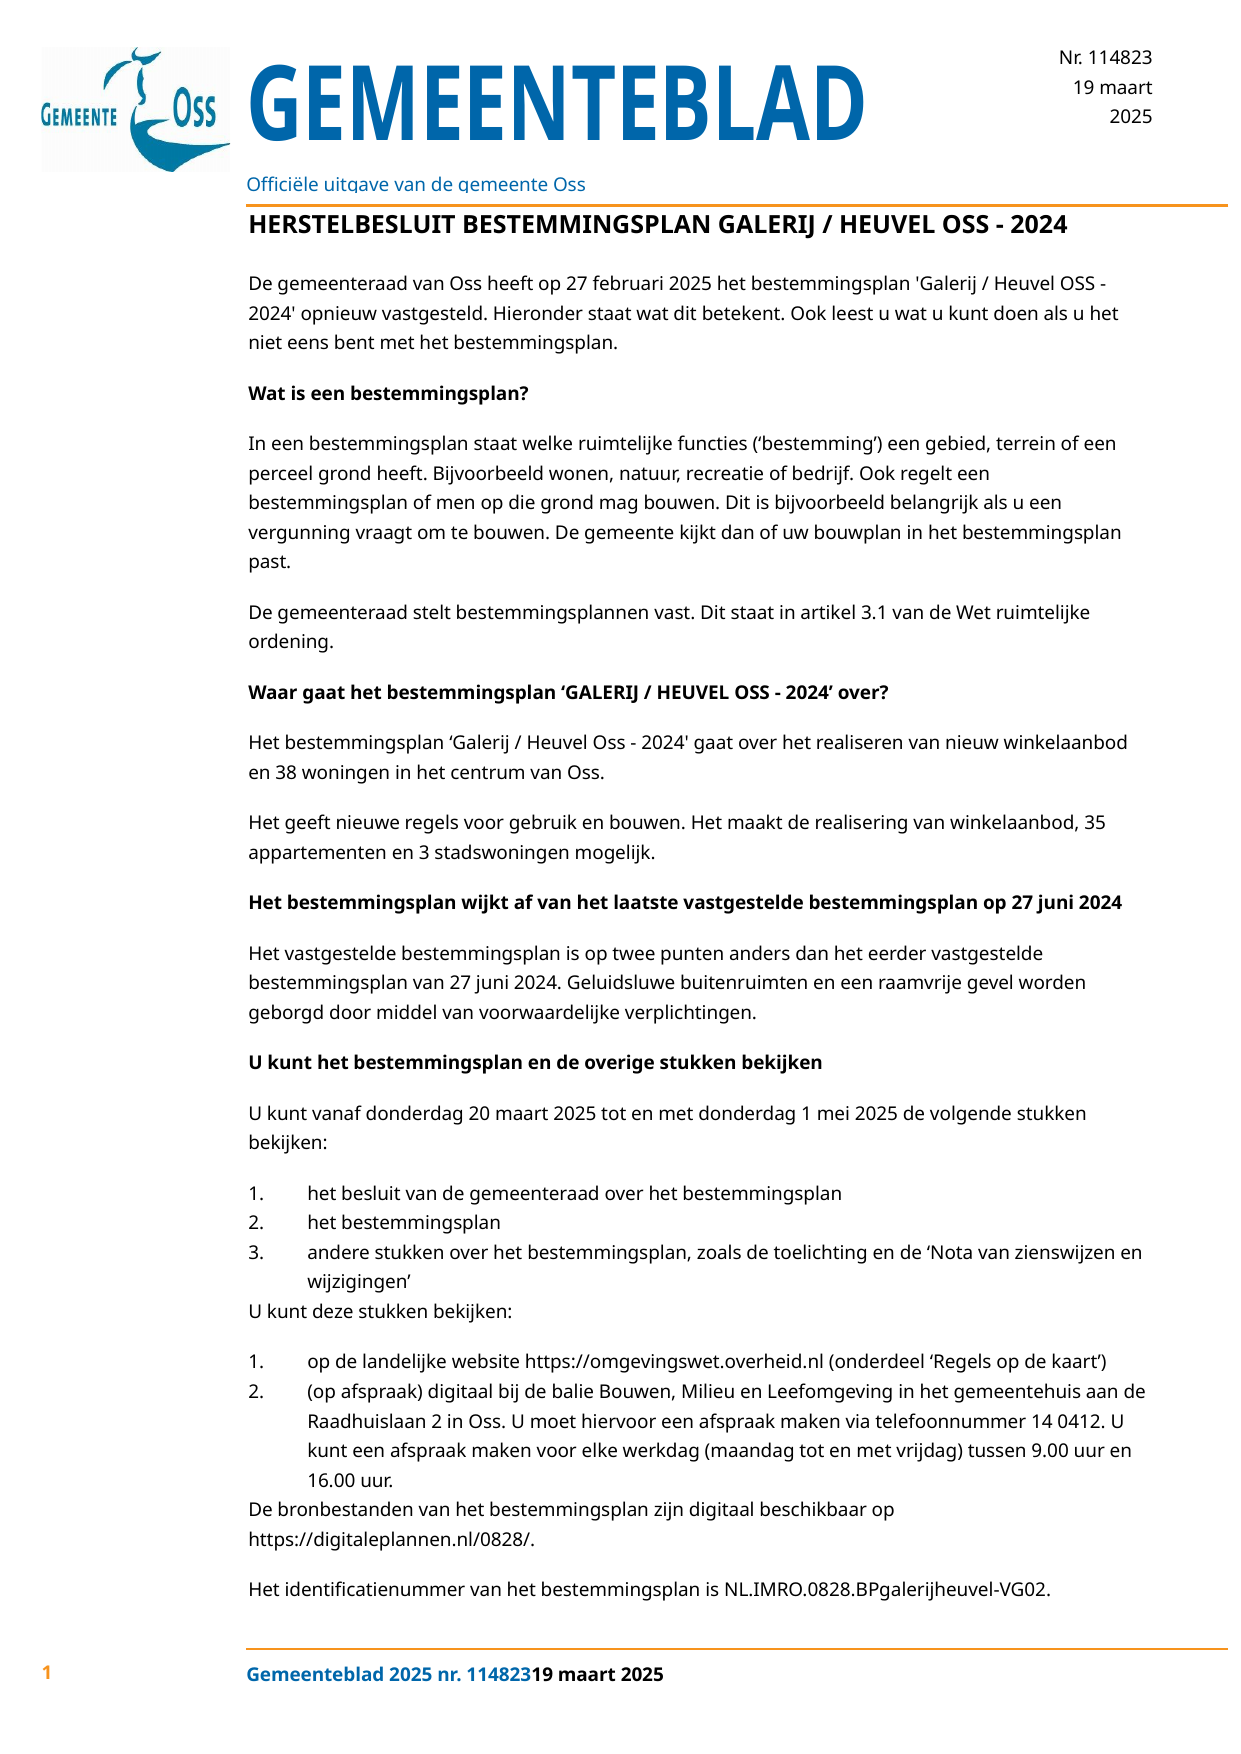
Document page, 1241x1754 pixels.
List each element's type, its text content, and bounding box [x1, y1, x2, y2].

text U kunt deze stukken bekijken: [248, 1298, 1152, 1324]
text Het geeft nieuwe regels voor gebruik en bouwen. Het maakt de realisering van winkelaanbod, 35 appartementen en 3 stadswoningen mogelijk. [248, 809, 1152, 865]
text In een bestemmingsplan staat welke ruimtelijke functies (‘bestemming’) een gebied, terrein of een perceel grond heeft. Bijvoorbeeld wonen, natuur, recreatie of bedrijf. Ook regelt een bestemmingsplan of men op die grond mag bouwen. Dit is bijvoorbeeld belangrijk als u een vergunning vraagt om te bouwen. De gemeente kijkt dan of uw bouwplan in het bestemmingsplan past. [248, 430, 1152, 574]
text Het bestemmingsplan wijkt af van het laatste vastgestelde bestemmingsplan op 27 juni 2024 [248, 889, 1152, 915]
text Waar gaat het bestemmingsplan ‘GALERIJ / HEUVEL OSS - 2024’ over? [248, 679, 1152, 705]
list andere stukken over het bestemmingsplan, zoals de toelichting en de ‘Nota van zienswijzen en wijzigingen’ [248, 1239, 1152, 1294]
text U kunt vanaf donderdag 20 maart 2025 tot en met donderdag 1 mei 2025 de volgende stukken bekijken: [248, 1100, 1152, 1155]
text U kunt het bestemmingsplan en de overige stukken bekijken [248, 1049, 1152, 1075]
list (op afspraak) digitaal bij de balie Bouwen, Milieu en Leefomgeving in het gemeentehuis aan de Raadhuislaan 2 in Oss. U moet hiervoor een afspraak maken via telefoonnummer 14 0412. U kunt een afspraak maken voor elke werkdag (maandag tot en met vrijdag) tussen 9.00 uur en 16.00 uur. [248, 1378, 1152, 1493]
list het bestemmingsplan [248, 1209, 1152, 1235]
picture [41, 47, 231, 172]
list op de landelijke website https://omgevingswet.overheid.nl (onderdeel ‘Regels op de kaart’) [248, 1349, 1152, 1374]
text De gemeenteraad van Oss heeft op 27 februari 2025 het bestemmingsplan 'Galerij / Heuvel OSS - 2024' opnieuw vastgesteld. Hieronder staat wat dit betekent. Ook leest u wat u kunt doen als u het niet eens bent met het bestemmingsplan. [248, 270, 1152, 355]
list het besluit van de gemeenteraad over het bestemmingsplan [248, 1180, 1152, 1206]
text Wat is een bestemmingsplan? [248, 380, 1152, 406]
text Het vastgestelde bestemmingsplan is op twee punten anders dan het eerder vastgestelde bestemmingsplan van 27 juni 2024. Geluidsluwe buitenruimten en een raamvrije gevel worden geborgd door middel van voorwaardelijke verplichtingen. [248, 940, 1152, 1025]
text De bronbestanden van het bestemmingsplan zijn digitaal beschikbaar op https://digitaleplannen.nl/0828/. [248, 1497, 1152, 1552]
text De gemeenteraad stelt bestemmingsplannen vast. Dit staat in artikel 3.1 van de Wet ruimtelijke ordening. [248, 599, 1152, 654]
text Het bestemmingsplan ‘Galerij / Heuvel Oss - 2024' gaat over het realiseren van nieuw winkelaanbod en 38 woningen in het centrum van Oss. [248, 729, 1152, 785]
text Het identificatienummer van het bestemmingsplan is NL.IMRO.0828.BPgalerijheuvel-VG02. [248, 1577, 1152, 1602]
text HERSTELBESLUIT BESTEMMINGSPLAN GALERIJ / HEUVEL OSS - 2024 [248, 207, 1152, 241]
